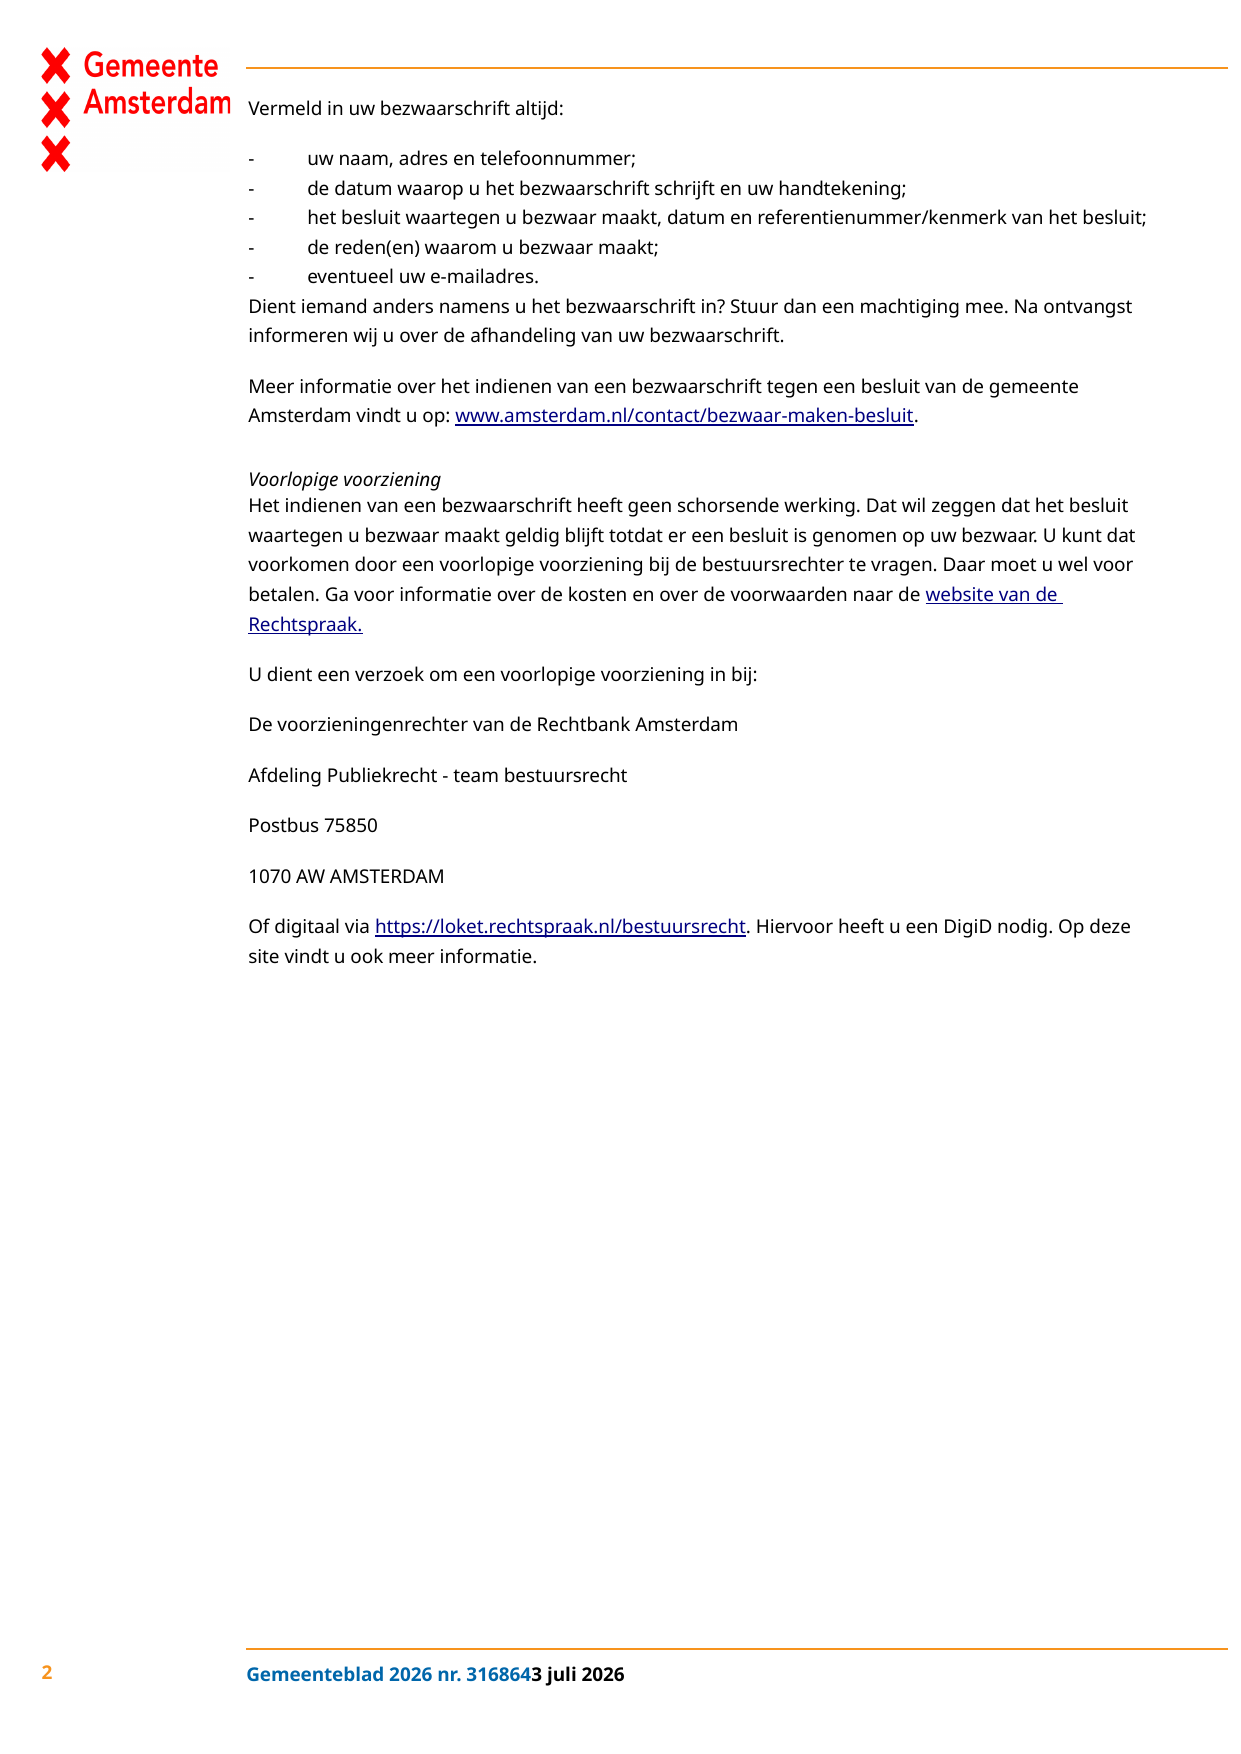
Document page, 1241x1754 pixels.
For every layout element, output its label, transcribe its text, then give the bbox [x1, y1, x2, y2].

text Vermeld in uw bezwaarschrift altijd: [248, 95, 1152, 121]
text Meer informatie over het indienen van een bezwaarschrift tegen een besluit van de gemeente Amsterdam vindt u op: www.amsterdam.nl/contact/bezwaar-maken-besluit. [248, 373, 1152, 428]
list de datum waarop u het bezwaarschrift schrijft en uw handtekening; [248, 175, 1152, 201]
text U dient een verzoek om een voorlopige voorziening in bij: [248, 661, 1152, 687]
list het besluit waartegen u bezwaar maakt, datum en referentienummer/kenmerk van het besluit; [248, 204, 1152, 230]
picture [41, 47, 231, 172]
text De voorzieningenrechter van de Rechtbank Amsterdam [248, 712, 1152, 737]
text Voorlopige voorziening [248, 467, 1152, 492]
text Het indienen van een bezwaarschrift heeft geen schorsende werking. Dat wil zeggen dat het besluit waartegen u bezwaar maakt geldig blijft totdat er een besluit is genomen op uw bezwaar. U kunt dat voorkomen door een voorlopige voorziening bij de bestuursrechter te vragen. Daar moet u wel voor betalen. Ga voor informatie over de kosten en over de voorwaarden naar de website van de Rechtspraak. [248, 492, 1152, 636]
text Afdeling Publiekrecht - team bestuursrecht [248, 762, 1152, 788]
text Postbus 75850 [248, 812, 1152, 838]
list uw naam, adres en telefoonnummer; [248, 145, 1152, 171]
text 1070 AW AMSTERDAM [248, 863, 1152, 888]
text Of digitaal via https://loket.rechtspraak.nl/bestuursrecht. Hiervoor heeft u een DigiD nodig. Op deze site vindt u ook meer informatie. [248, 913, 1152, 968]
list eventueel uw e-mailadres. [248, 263, 1152, 289]
text Dient iemand anders namens u het bezwaarschrift in? Stuur dan een machtiging mee. Na ontvangst informeren wij u over de afhandeling van uw bezwaarschrift. [248, 293, 1152, 348]
list de reden(en) waarom u bezwaar maakt; [248, 234, 1152, 260]
